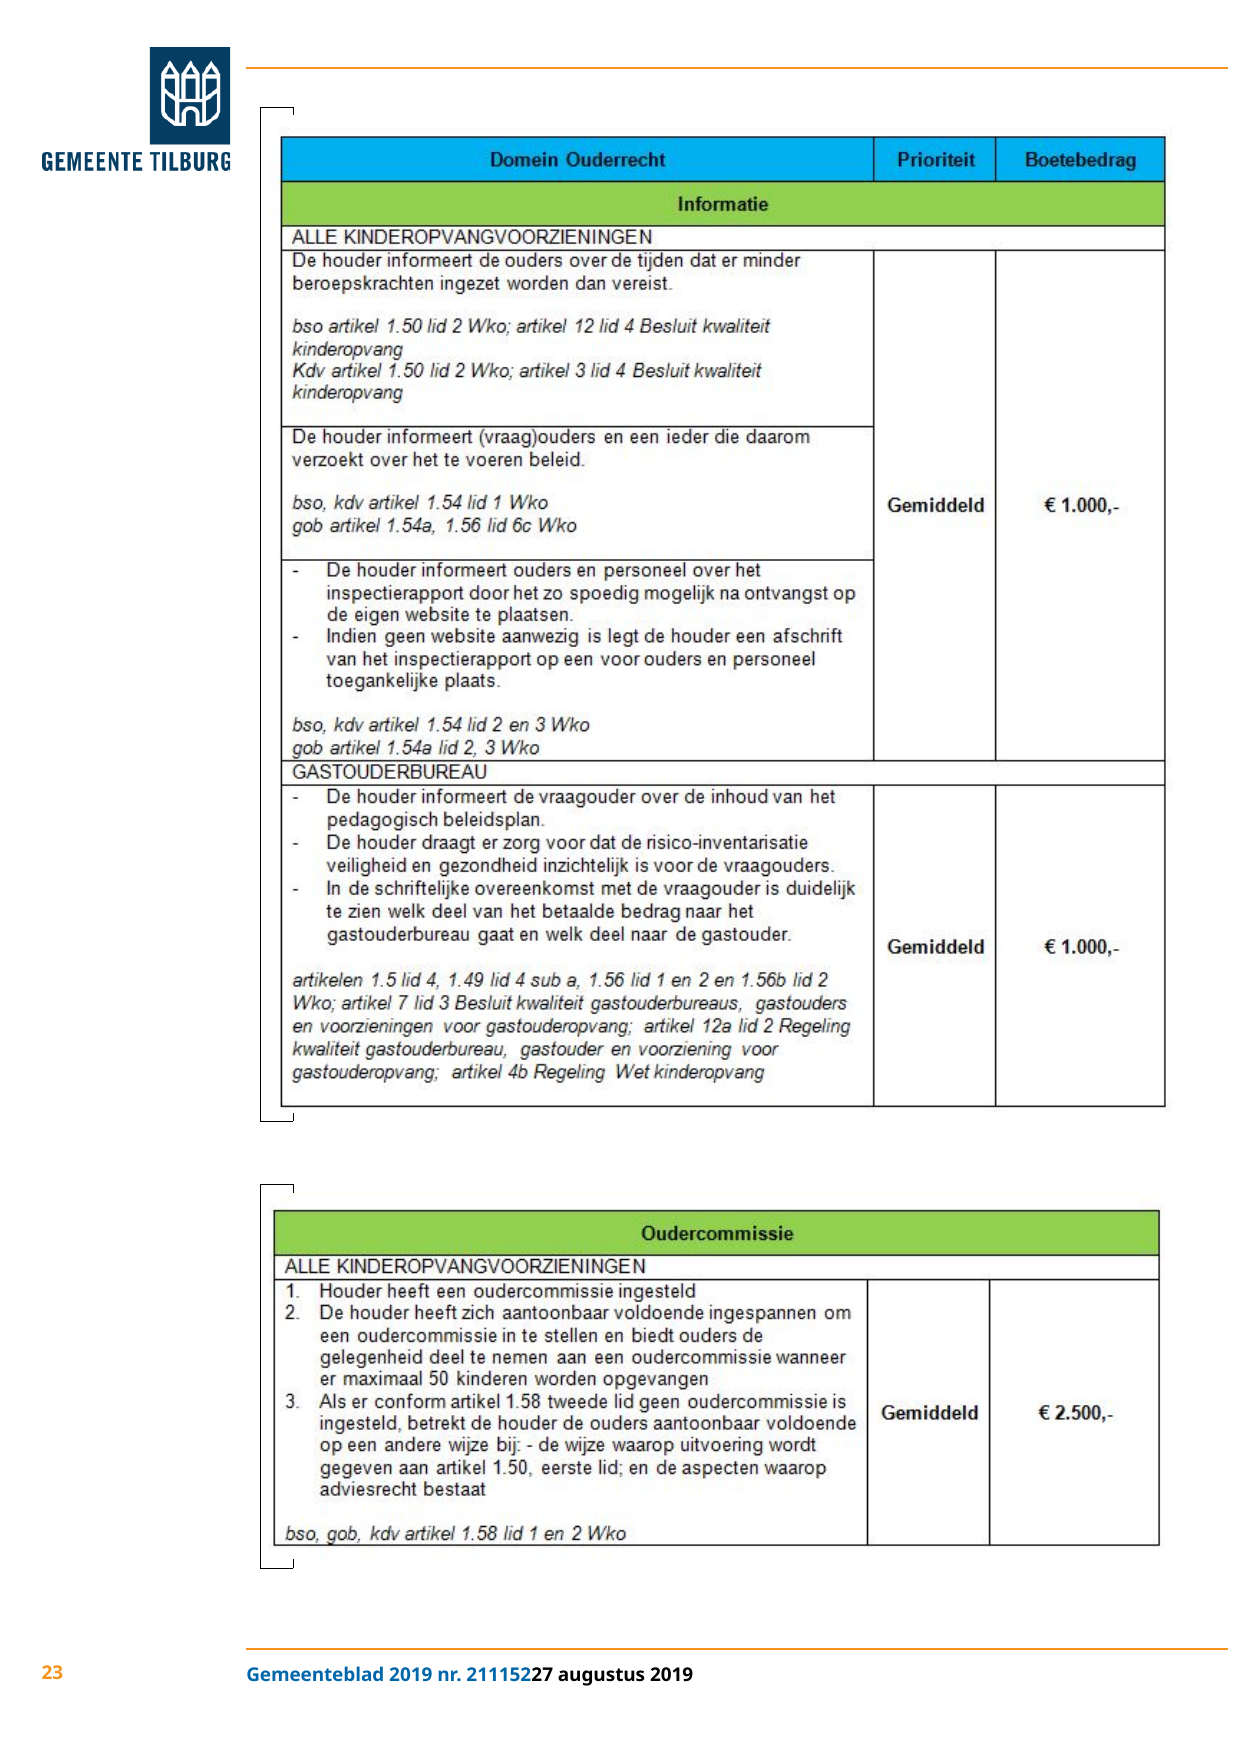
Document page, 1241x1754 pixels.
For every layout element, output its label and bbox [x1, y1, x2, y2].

picture [268, 115, 1173, 1113]
picture [41, 47, 231, 172]
picture [268, 1193, 1173, 1559]
